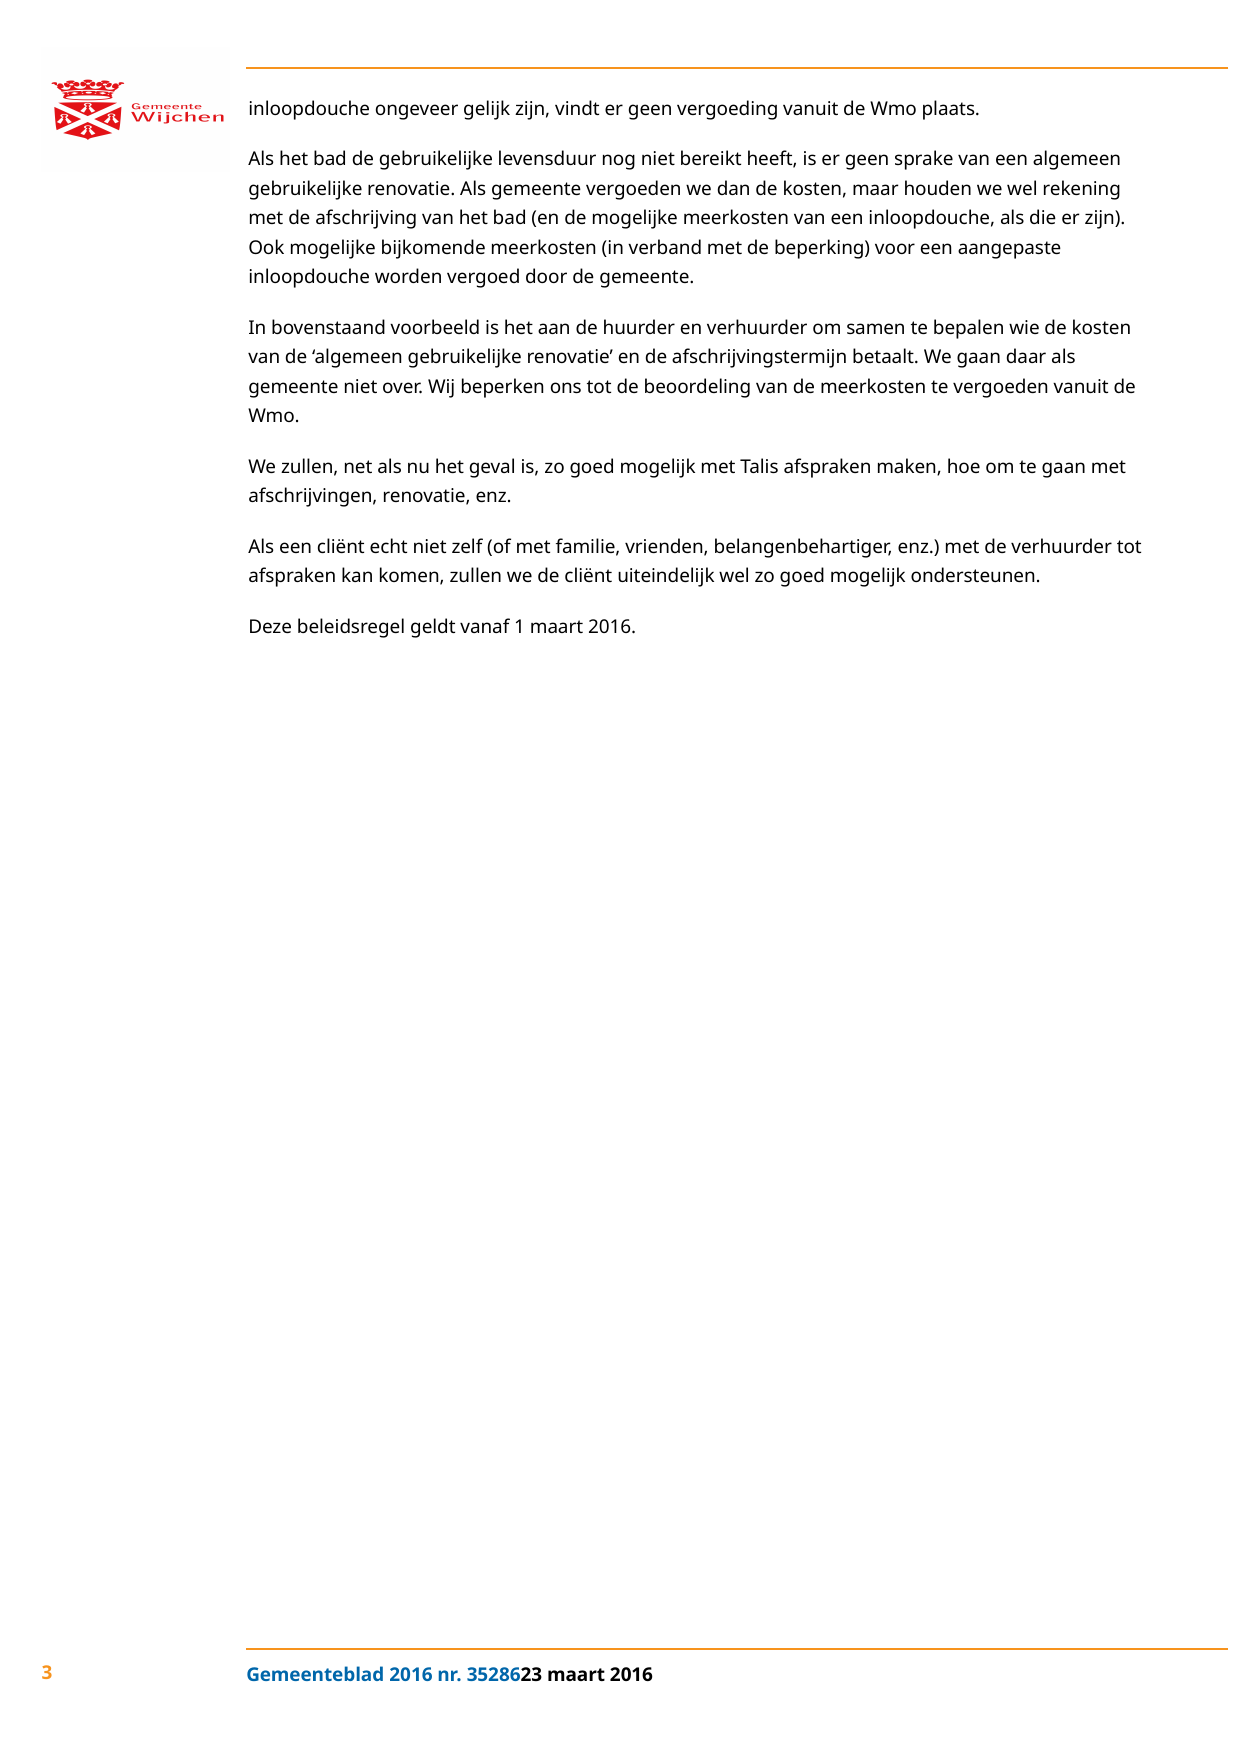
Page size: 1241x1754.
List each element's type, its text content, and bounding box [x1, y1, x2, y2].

text In bovenstaand voorbeeld is het aan de huurder en verhuurder om samen te bepalen wie de kosten van de ‘algemeen gebruikelijke renovatie’ en de afschrijvingstermijn betaalt. We gaan daar als gemeente niet over. Wij beperken ons tot de beoordeling van de meerkosten te vergoeden vanuit de Wmo. [248, 314, 1152, 428]
text We zullen, net als nu het geval is, zo goed mogelijk met Talis afspraken maken, hoe om te gaan met afschrijvingen, renovatie, enz. [248, 453, 1152, 508]
text Als het bad de gebruikelijke levensduur nog niet bereikt heeft, is er geen sprake van een algemeen gebruikelijke renovatie. Als gemeente vergoeden we dan de kosten, maar houden we wel rekening met de afschrijving van het bad (en de mogelijke meerkosten van een inloopdouche, als die er zijn). Ook mogelijke bijkomende meerkosten (in verband met de beperking) voor een aangepaste inloopdouche worden vergoed door de gemeente. [248, 145, 1152, 289]
text Deze beleidsregel geldt vanaf 1 maart 2016. [248, 613, 1152, 639]
text inloopdouche ongeveer gelijk zijn, vindt er geen vergoeding vanuit de Wmo plaats. [248, 95, 1152, 121]
picture [41, 47, 231, 172]
text Als een cliënt echt niet zelf (of met familie, vrienden, belangenbehartiger, enz.) met de verhuurder tot afspraken kan komen, zullen we de cliënt uiteindelijk wel zo goed mogelijk ondersteunen. [248, 533, 1152, 588]
